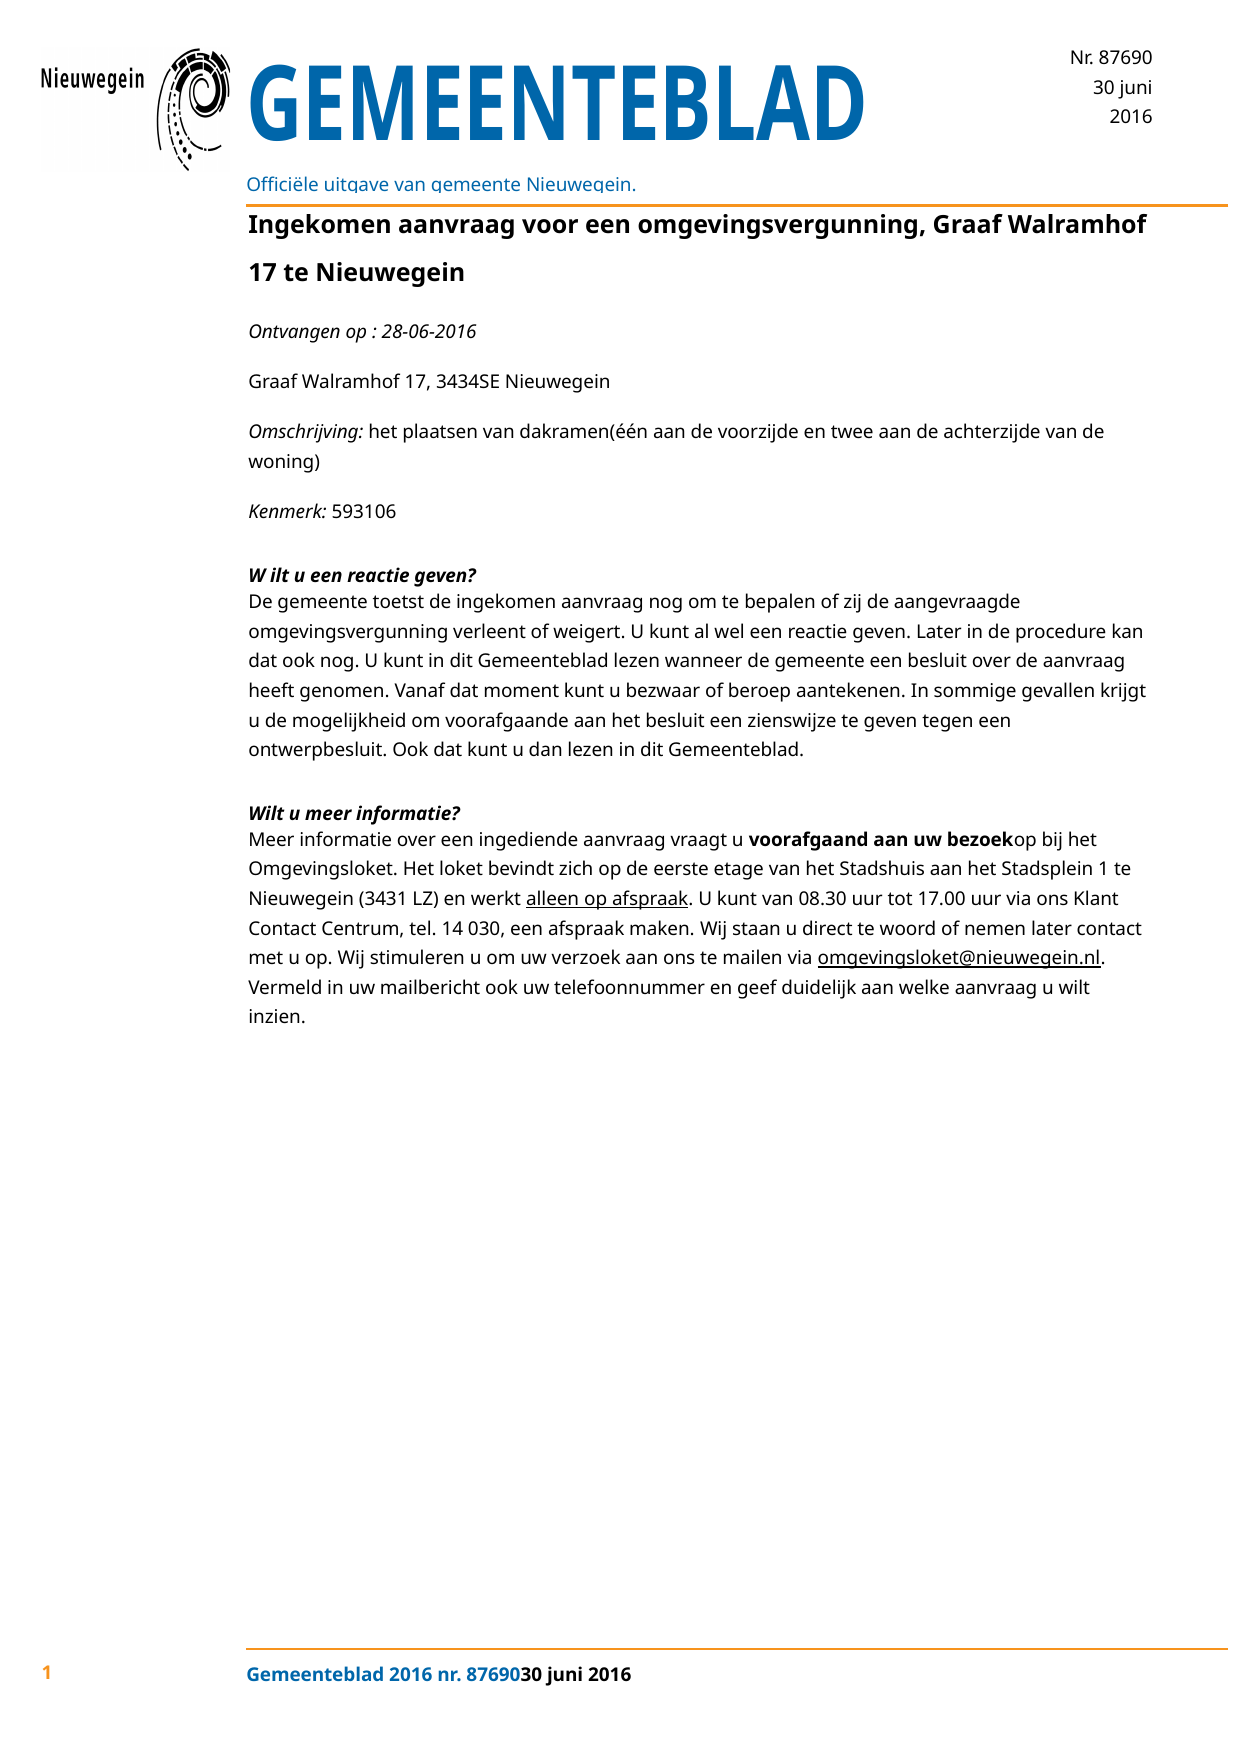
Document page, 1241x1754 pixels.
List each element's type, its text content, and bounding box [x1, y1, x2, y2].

text Ontvangen op : 28-06-2016 [248, 318, 1152, 344]
text Meer informatie over een ingediende aanvraag vraagt u voorafgaand aan uw bezoekop bij het Omgevingsloket. Het loket bevindt zich op de eerste etage van het Stadshuis aan het Stadsplein 1 te Nieuwegein (3431 LZ) en werkt alleen op afspraak. U kunt van 08.30 uur tot 17.00 uur via ons Klant Contact Centrum, tel. 14 030, een afspraak maken. Wij staan u direct te woord of nemen later contact met u op. Wij stimuleren u om uw verzoek aan ons te mailen via omgevingsloket@nieuwegein.nl. Vermeld in uw mailbericht ook uw telefoonnummer en geef duidelijk aan welke aanvraag u wilt inzien. [248, 826, 1152, 1029]
text De gemeente toetst de ingekomen aanvraag nog om te bepalen of zij de aangevraagde omgevingsvergunning verleent of weigert. U kunt al wel een reactie geven. Later in de procedure kan dat ook nog. U kunt in dit Gemeenteblad lezen wanneer de gemeente een besluit over de aanvraag heeft genomen. Vanaf dat moment kunt u bezwaar of beroep aantekenen. In sommige gevallen krijgt u de mogelijkheid om voorafgaande aan het besluit een zienswijze te geven tegen een ontwerpbesluit. Ook dat kunt u dan lezen in dit Gemeenteblad. [248, 588, 1152, 762]
text Wilt u meer informatie? [248, 800, 1152, 826]
text Graaf Walramhof 17, 3434SE Nieuwegein [248, 368, 1152, 394]
text Kenmerk: 593106 [248, 499, 1152, 524]
text Omschrijving: het plaatsen van dakramen(één aan de voorzijde en twee aan de achterzijde van de woning) [248, 419, 1152, 474]
text W ilt u een reactie geven? [248, 563, 1152, 588]
picture [41, 47, 231, 172]
text Ingekomen aanvraag voor een omgevingsvergunning, Graaf Walramhof 17 te Nieuwegein [248, 207, 1152, 288]
